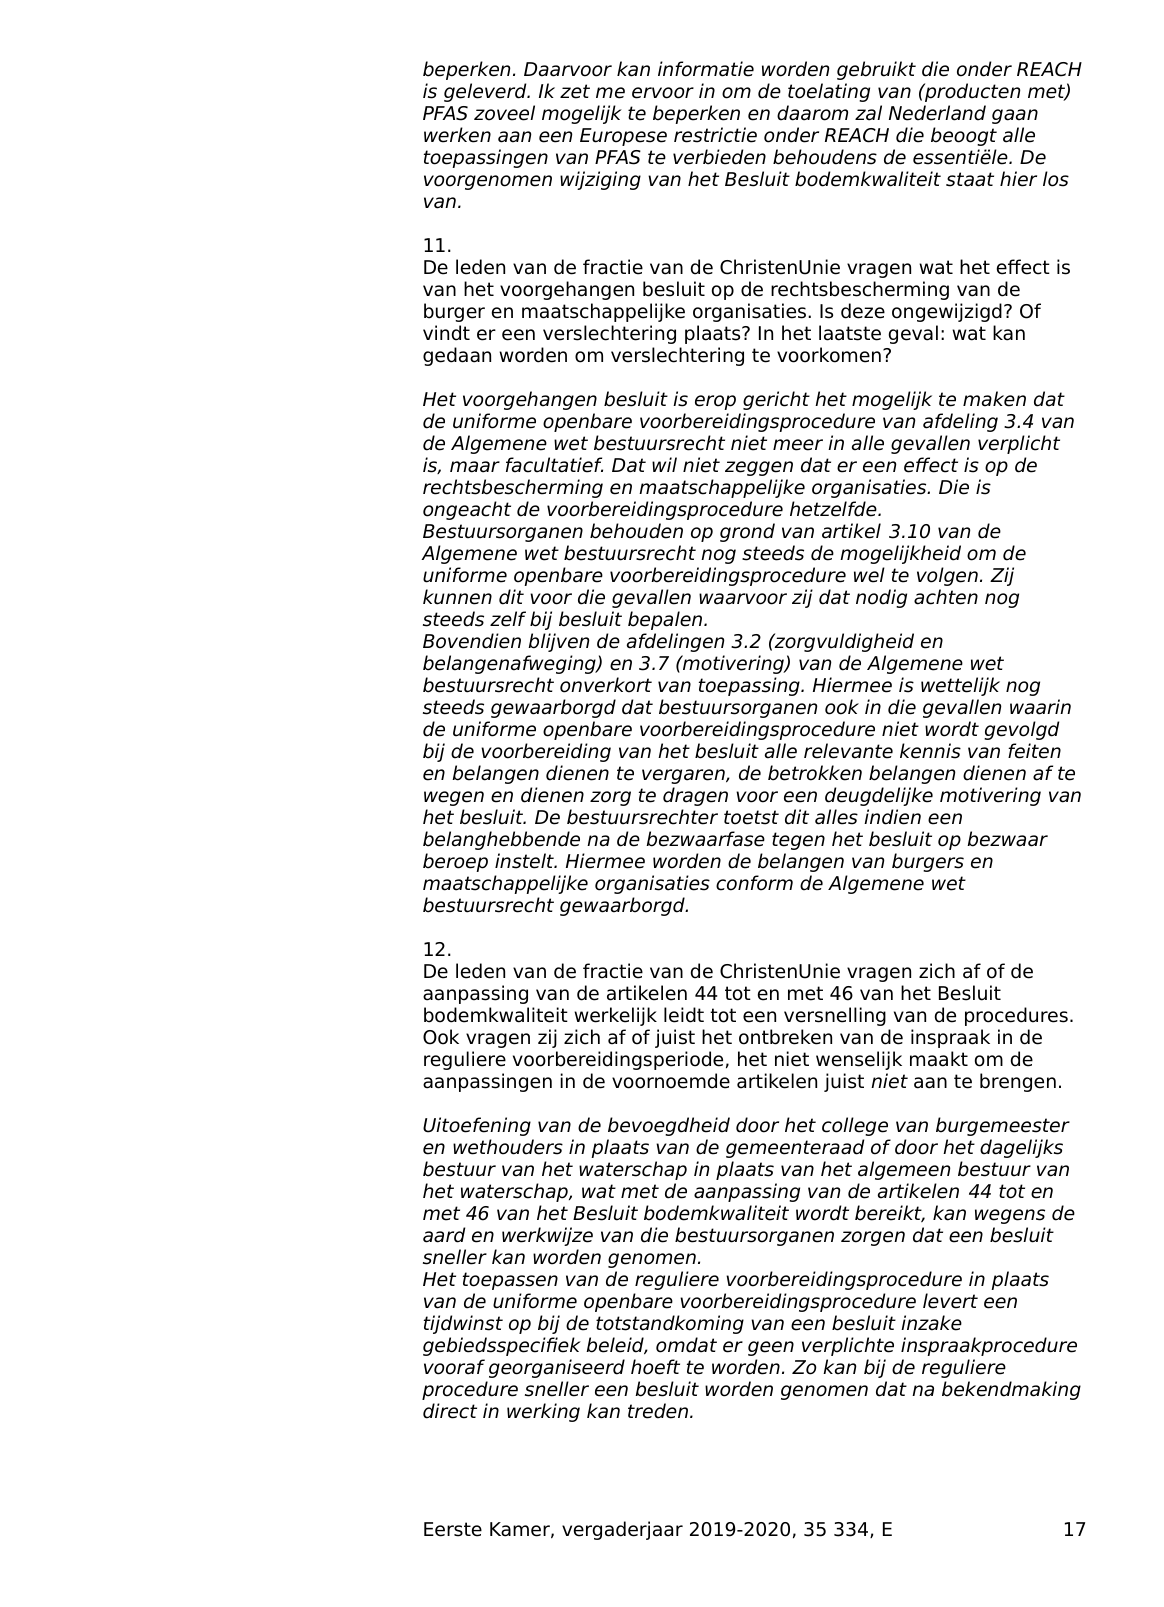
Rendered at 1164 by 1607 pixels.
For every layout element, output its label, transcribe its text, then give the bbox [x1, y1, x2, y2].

text 12. [422, 939, 1087, 961]
text Het toepassen van de reguliere voorbereidingsprocedure in plaats van de uniforme openbare voorbereidingsprocedure levert een tijdwinst op bij de totstandkoming van een besluit inzake gebiedsspecifiek beleid, omdat er geen verplichte inspraakprocedure vooraf georganiseerd hoeft te worden. Zo kan bij de reguliere procedure sneller een besluit worden genomen dat na bekendmaking direct in werking kan treden. [422, 1269, 1087, 1423]
text Bestuursorganen behouden op grond van artikel 3.10 van de Algemene wet bestuursrecht nog steeds de mogelijkheid om de uniforme openbare voorbereidingsprocedure wel te volgen. Zij kunnen dit voor die gevallen waarvoor zij dat nodig achten nog steeds zelf bij besluit bepalen. [422, 521, 1087, 631]
text beperken. Daarvoor kan informatie worden gebruikt die onder REACH is geleverd. Ik zet me ervoor in om de toelating van (producten met) PFAS zoveel mogelijk te beperken en daarom zal Nederland gaan werken aan een Europese restrictie onder REACH die beoogt alle toepassingen van PFAS te verbieden behoudens de essentiële. De voorgenomen wijziging van het Besluit bodemkwaliteit staat hier los van. [422, 59, 1087, 213]
text Bovendien blijven de afdelingen 3.2 (zorgvuldigheid en belangenafweging) en 3.7 (motivering) van de Algemene wet bestuursrecht onverkort van toepassing. Hiermee is wettelijk nog steeds gewaarborgd dat bestuursorganen ook in die gevallen waarin de uniforme openbare voorbereidingsprocedure niet wordt gevolgd bij de voorbereiding van het besluit alle relevante kennis van feiten en belangen dienen te vergaren, de betrokken belangen dienen af te wegen en dienen zorg te dragen voor een deugdelijke motivering van het besluit. De bestuursrechter toetst dit alles indien een belanghebbende na de bezwaarfase tegen het besluit op bezwaar beroep instelt. Hiermee worden de belangen van burgers en maatschappelijke organisaties conform de Algemene wet bestuursrecht gewaarborgd. [422, 631, 1087, 917]
text 11. [422, 235, 1087, 257]
text Uitoefening van de bevoegdheid door het college van burgemeester en wethouders in plaats van de gemeenteraad of door het dagelijks bestuur van het waterschap in plaats van het algemeen bestuur van het waterschap, wat met de aanpassing van de artikelen 44 tot en met 46 van het Besluit bodemkwaliteit wordt bereikt, kan wegens de aard en werkwijze van die bestuursorganen zorgen dat een besluit sneller kan worden genomen. [422, 1115, 1087, 1269]
text De leden van de fractie van de ChristenUnie vragen zich af of de aanpassing van de artikelen 44 tot en met 46 van het Besluit bodemkwaliteit werkelijk leidt tot een versnelling van de procedures. Ook vragen zij zich af of juist het ontbreken van de inspraak in de reguliere voorbereidingsperiode, het niet wenselijk maakt om de aanpassingen in de voornoemde artikelen juist niet aan te brengen. [422, 961, 1087, 1093]
text De leden van de fractie van de ChristenUnie vragen wat het effect is van het voorgehangen besluit op de rechtsbescherming van de burger en maatschappelijke organisaties. Is deze ongewijzigd? Of vindt er een verslechtering plaats? In het laatste geval: wat kan gedaan worden om verslechtering te voorkomen? [422, 257, 1087, 367]
text Het voorgehangen besluit is erop gericht het mogelijk te maken dat de uniforme openbare voorbereidingsprocedure van afdeling 3.4 van de Algemene wet bestuursrecht niet meer in alle gevallen verplicht is, maar facultatief. Dat wil niet zeggen dat er een effect is op de rechtsbescherming en maatschappelijke organisaties. Die is ongeacht de voorbereidingsprocedure hetzelfde. [422, 389, 1087, 521]
